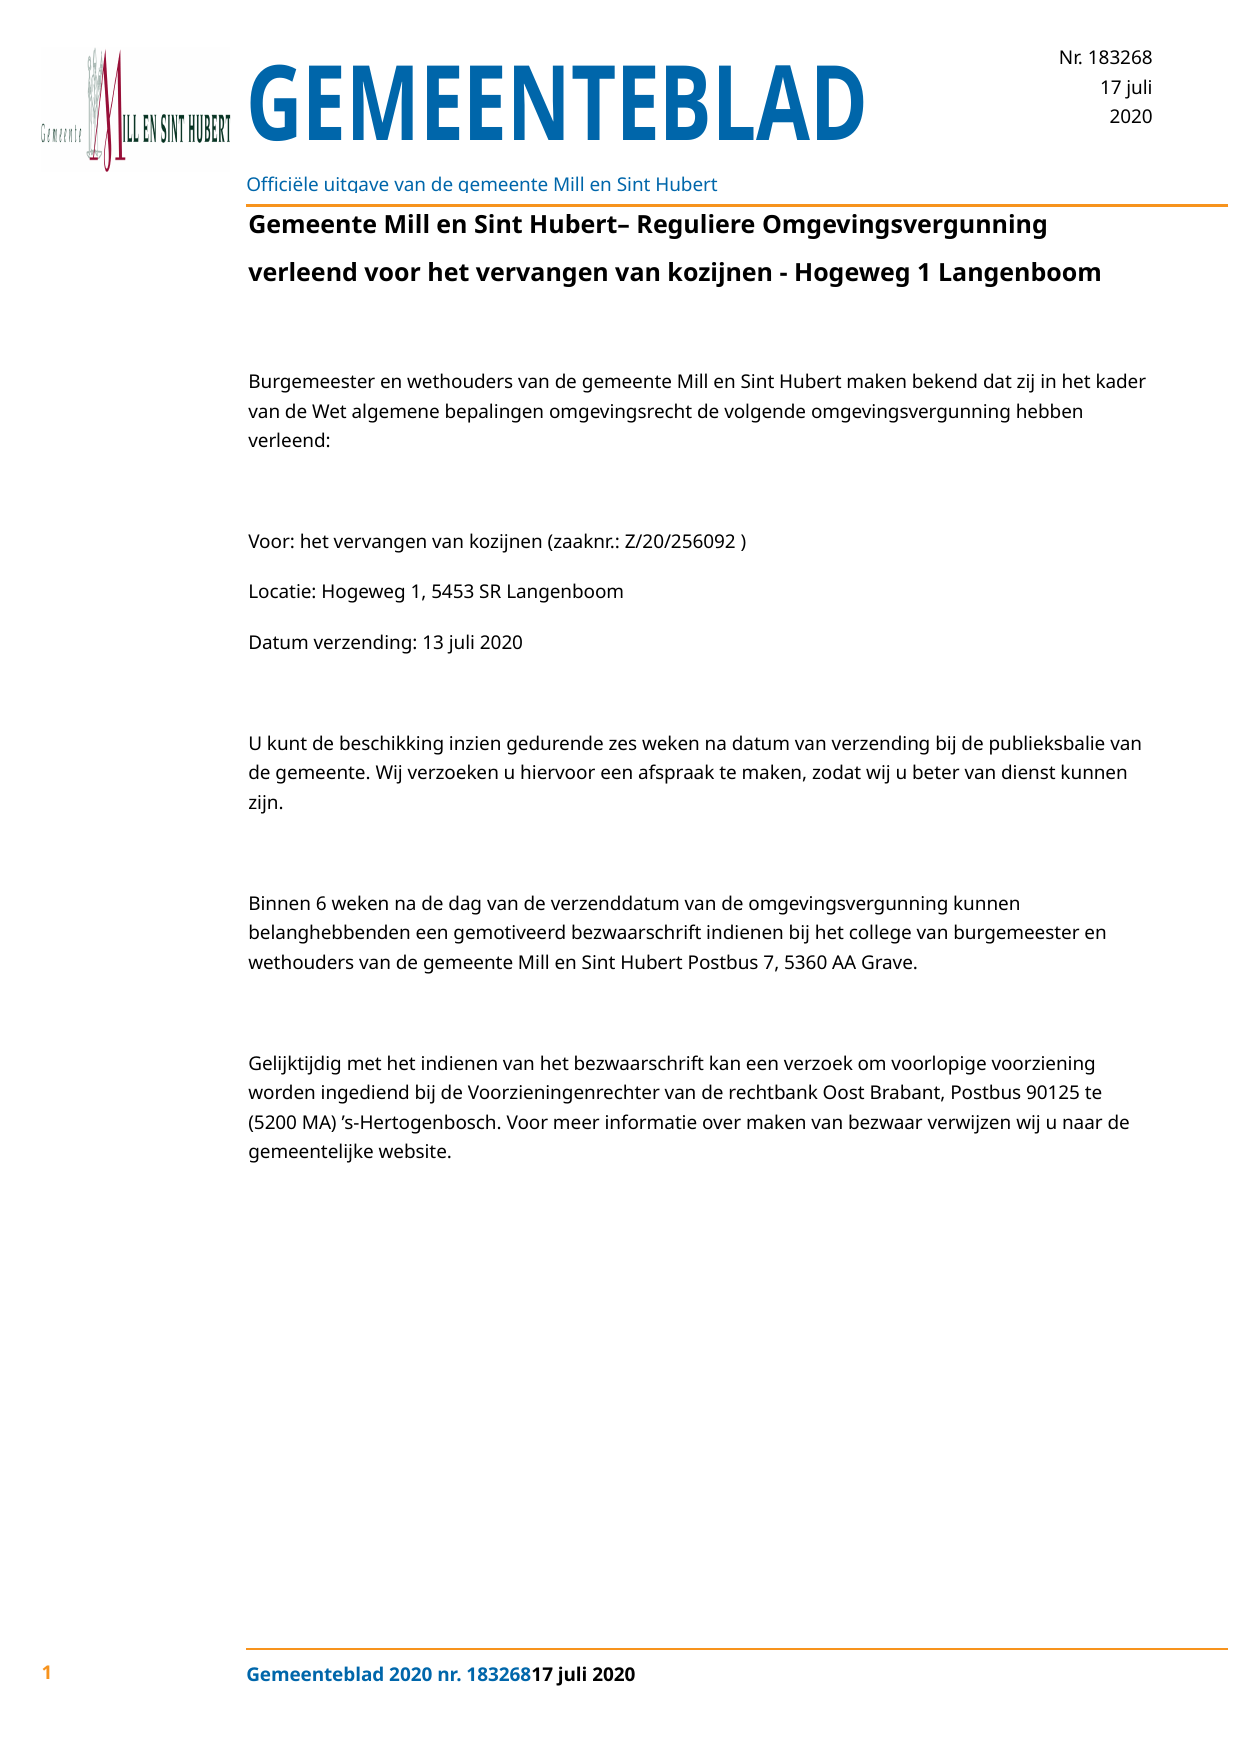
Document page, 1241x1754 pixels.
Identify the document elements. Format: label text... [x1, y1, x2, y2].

text Voor: het vervangen van kozijnen (zaaknr.: Z/20/256092 ) [248, 528, 1152, 554]
text Binnen 6 weken na de dag van de verzenddatum van de omgevingsvergunning kunnen belanghebbenden een gemotiveerd bezwaarschrift indienen bij het college van burgemeester en wethouders van de gemeente Mill en Sint Hubert Postbus 7, 5360 AA Grave. [248, 890, 1152, 975]
text U kunt de beschikking inzien gedurende zes weken na datum van verzending bij de publieksbalie van de gemeente. Wij verzoeken u hiervoor een afspraak te maken, zodat wij u beter van dienst kunnen zijn. [248, 730, 1152, 815]
text Locatie: Hogeweg 1, 5453 SR Langenboom [248, 579, 1152, 604]
text Gemeente Mill en Sint Hubert– Reguliere Omgevingsvergunning verleend voor het vervangen van kozijnen - Hogeweg 1 Langenboom [248, 207, 1152, 288]
text Gelijktijdig met het indienen van het bezwaarschrift kan een verzoek om voorlopige voorziening worden ingediend bij de Voorzieningenrechter van de rechtbank Oost Brabant, Postbus 90125 te (5200 MA) ’s-Hertogenbosch. Voor meer informatie over maken van bezwaar verwijzen wij u naar de gemeentelijke website. [248, 1050, 1152, 1164]
text Burgemeester en wethouders van de gemeente Mill en Sint Hubert maken bekend dat zij in het kader van de Wet algemene bepalingen omgevingsrecht de volgende omgevingsvergunning hebben verleend: [248, 368, 1152, 453]
text Datum verzending: 13 juli 2020 [248, 629, 1152, 655]
picture [41, 47, 231, 172]
